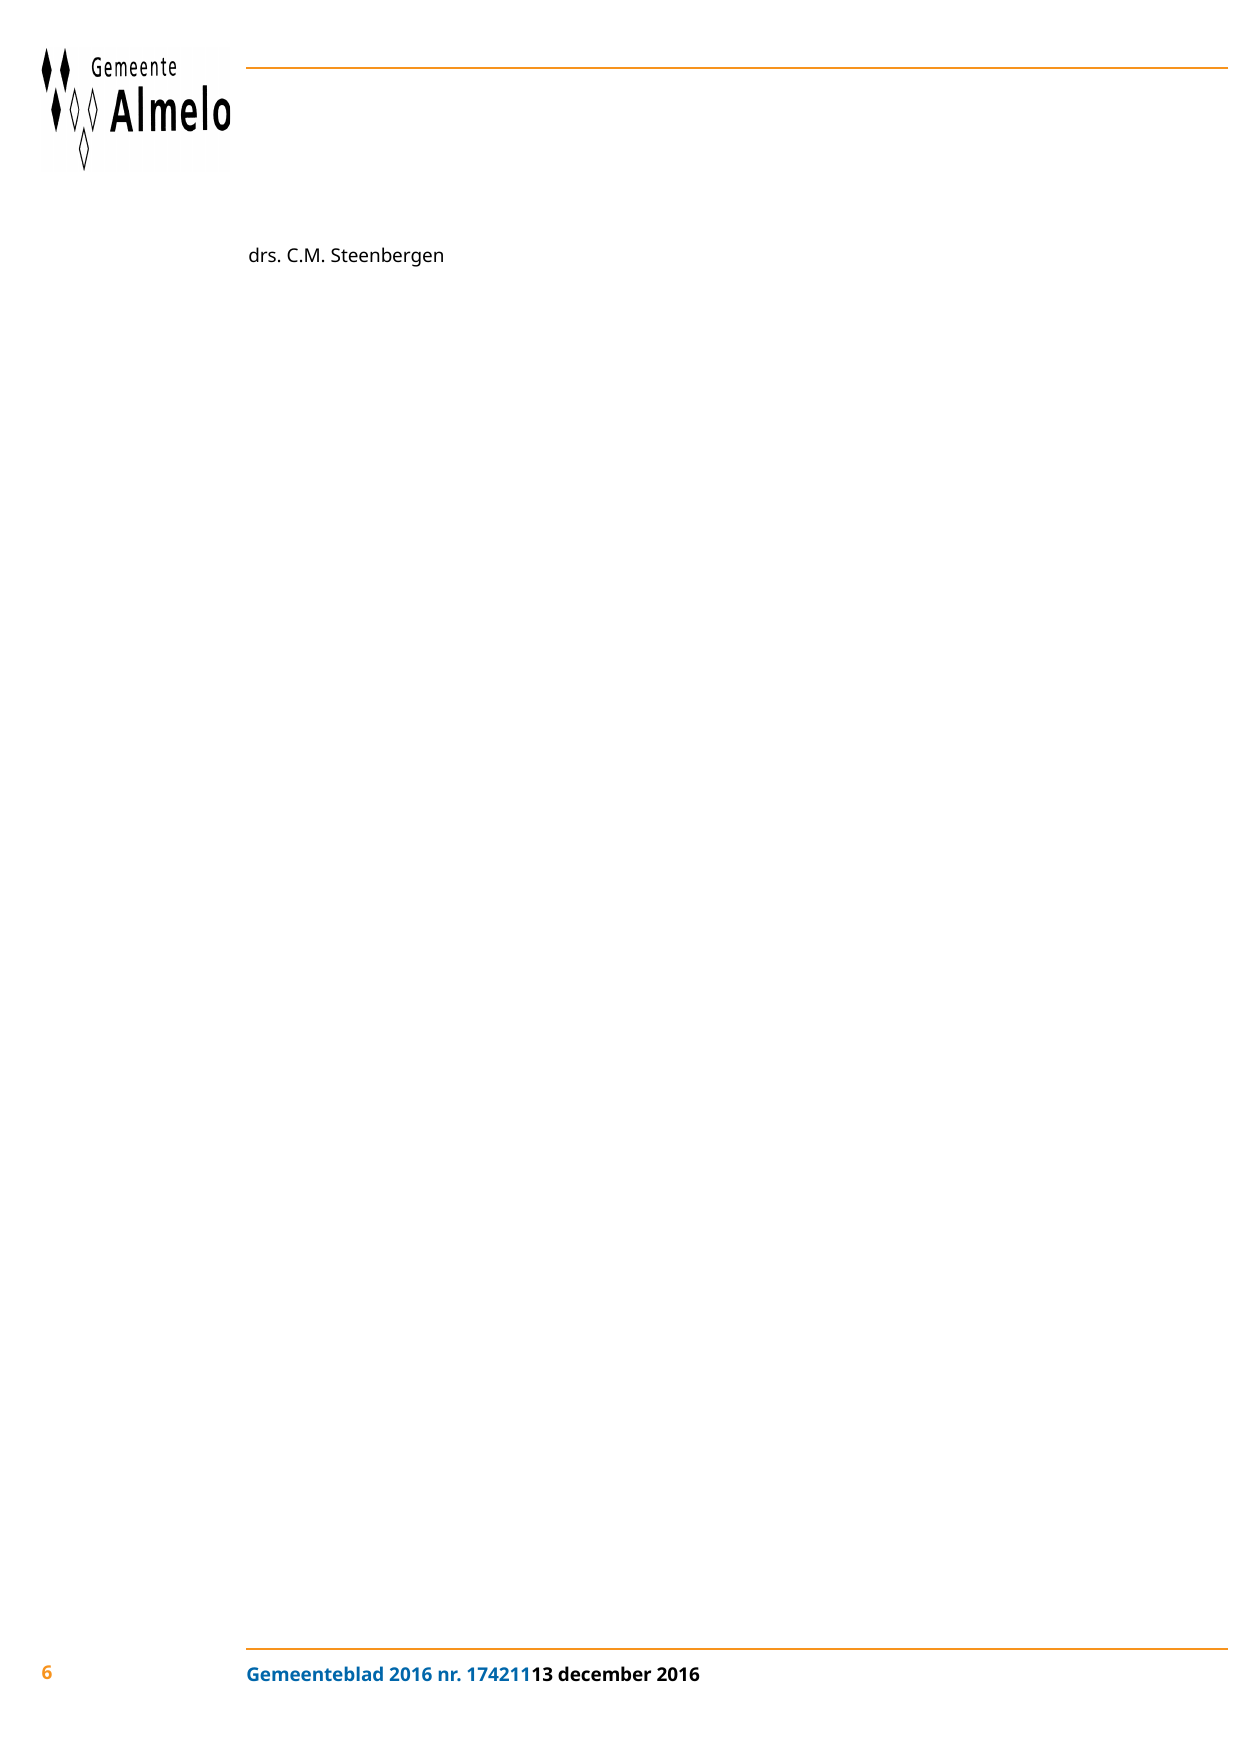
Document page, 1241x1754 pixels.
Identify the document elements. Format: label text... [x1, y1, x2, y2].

text drs. C.M. Steenbergen [248, 243, 1152, 268]
picture [41, 47, 231, 172]
